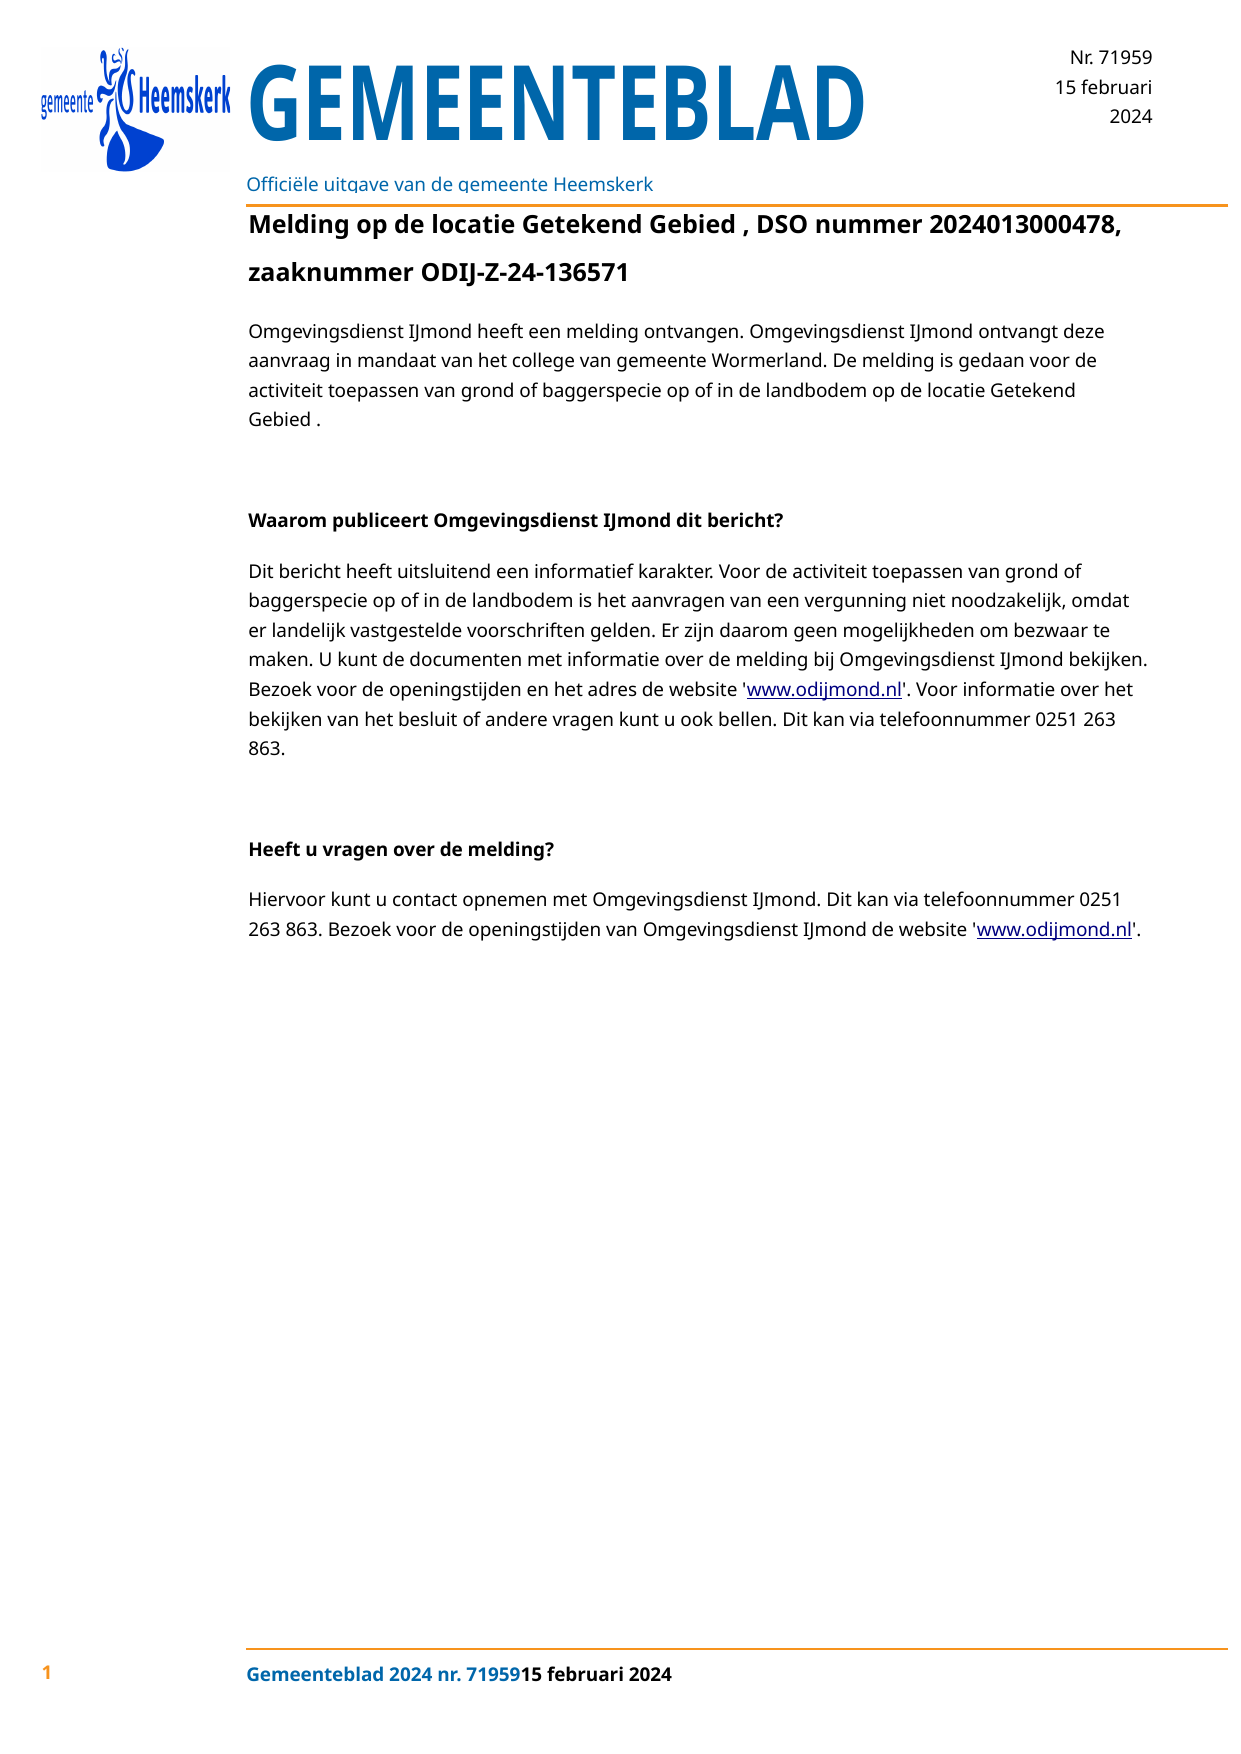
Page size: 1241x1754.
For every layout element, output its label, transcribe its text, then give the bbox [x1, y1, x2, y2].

text Waarom publiceert Omgevingsdienst IJmond dit bericht? [248, 507, 1152, 533]
picture [41, 47, 231, 172]
text Melding op de locatie Getekend Gebied , DSO nummer 2024013000478, zaaknummer ODIJ-Z-24-136571 [248, 207, 1152, 288]
text Hiervoor kunt u contact opnemen met Omgevingsdienst IJmond. Dit kan via telefoonnummer 0251 263 863. Bezoek voor de openingstijden van Omgevingsdienst IJmond de website 'www.odijmond.nl'. [248, 887, 1152, 942]
text Omgevingsdienst IJmond heeft een melding ontvangen. Omgevingsdienst IJmond ontvangt deze aanvraag in mandaat van het college van gemeente Wormerland. De melding is gedaan voor de activiteit toepassen van grond of baggerspecie op of in de landbodem op de locatie Getekend Gebied . [248, 318, 1152, 432]
text Heeft u vragen over de melding? [248, 836, 1152, 862]
text Dit bericht heeft uitsluitend een informatief karakter. Voor de activiteit toepassen van grond of baggerspecie op of in de landbodem is het aanvragen van een vergunning niet noodzakelijk, omdat er landelijk vastgestelde voorschriften gelden. Er zijn daarom geen mogelijkheden om bezwaar te maken. U kunt de documenten met informatie over de melding bij Omgevingsdienst IJmond bekijken. Bezoek voor de openingstijden en het adres de website 'www.odijmond.nl'. Voor informatie over het bekijken van het besluit of andere vragen kunt u ook bellen. Dit kan via telefoonnummer 0251 263 863. [248, 558, 1152, 761]
